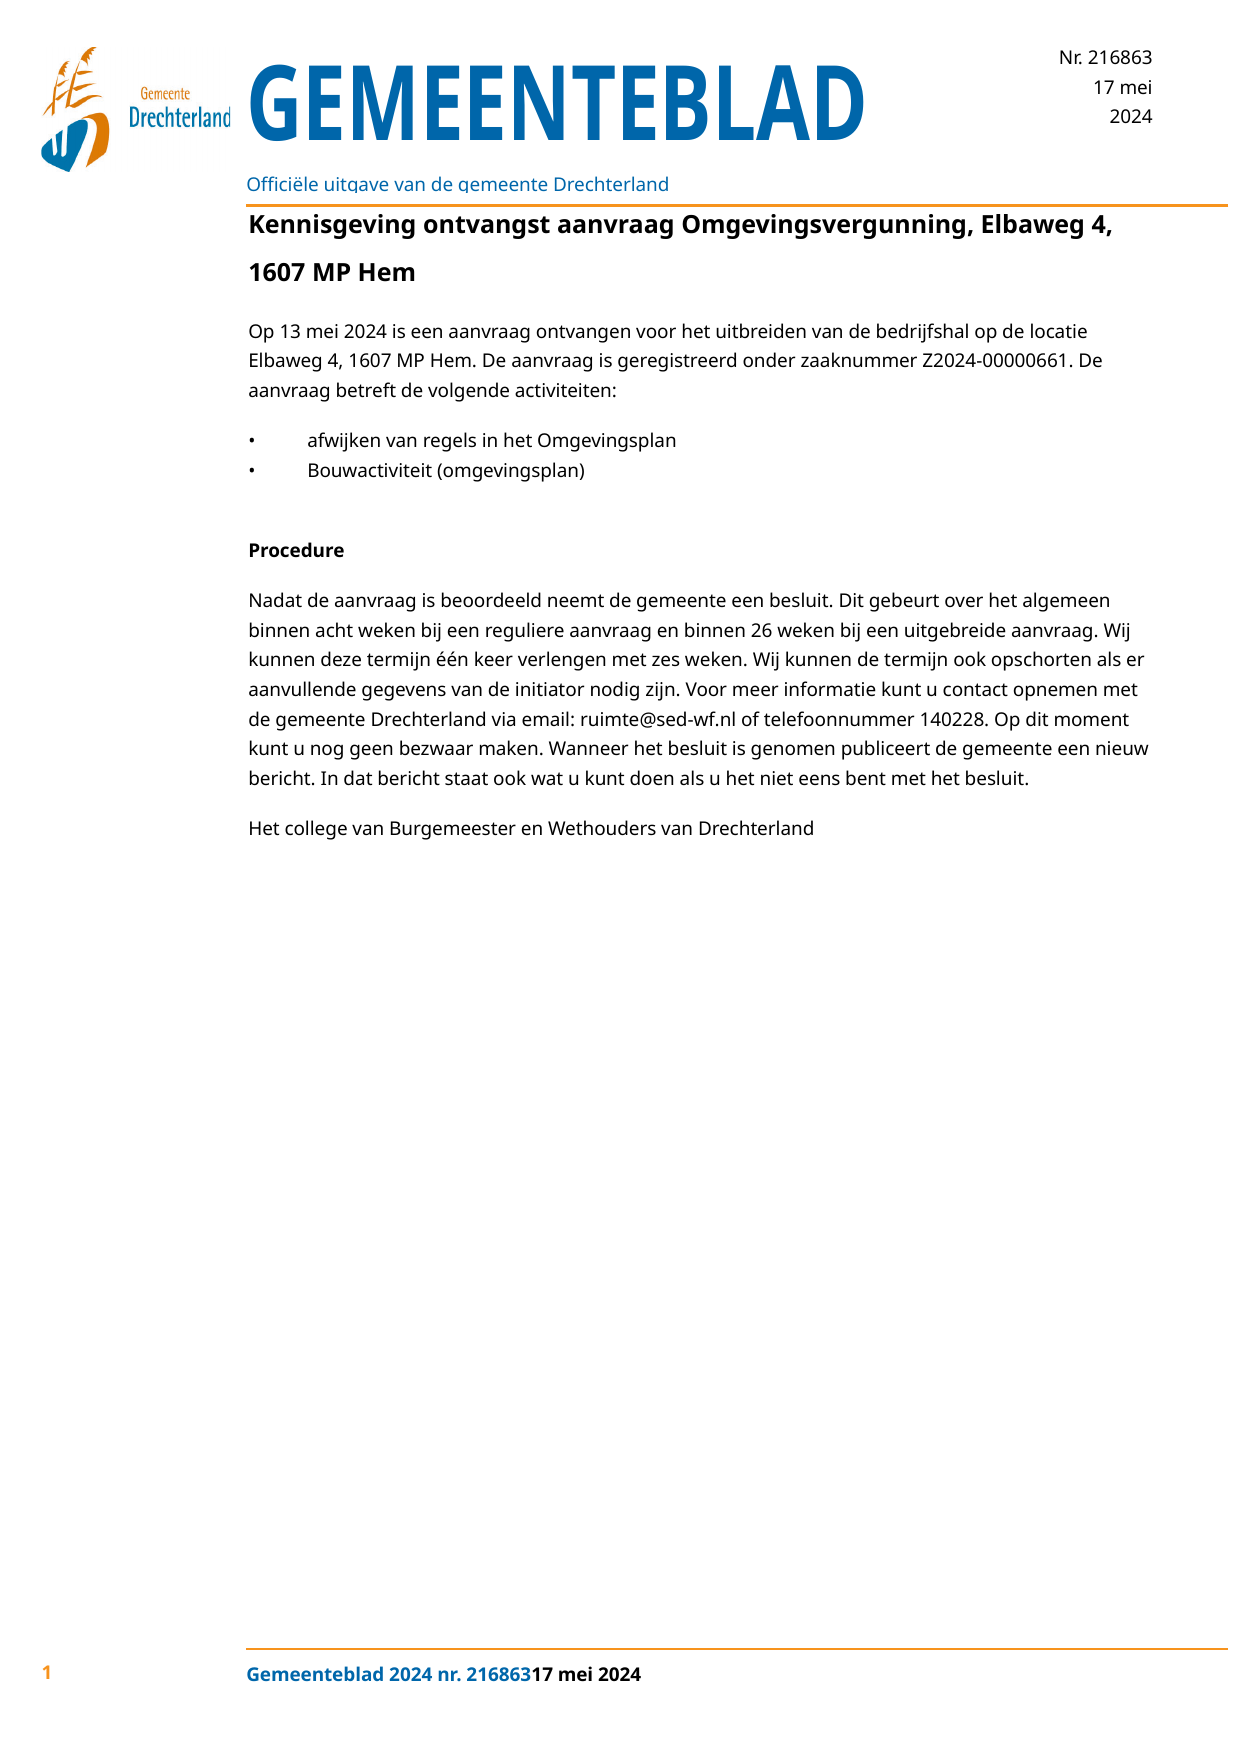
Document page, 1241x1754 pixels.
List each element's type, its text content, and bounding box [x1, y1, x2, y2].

list afwijken van regels in het Omgevingsplan [248, 427, 1152, 453]
text Procedure [248, 537, 1152, 563]
text Kennisgeving ontvangst aanvraag Omgevingsvergunning, Elbaweg 4, 1607 MP Hem [248, 207, 1152, 288]
text Nadat de aanvraag is beoordeeld neemt de gemeente een besluit. Dit gebeurt over het algemeen binnen acht weken bij een reguliere aanvraag en binnen 26 weken bij een uitgebreide aanvraag. Wij kunnen deze termijn één keer verlengen met zes weken. Wij kunnen de termijn ook opschorten als er aanvullende gegevens van de initiator nodig zijn. Voor meer informatie kunt u contact opnemen met de gemeente Drechterland via email: ruimte@sed-wf.nl of telefoonnummer 140228. Op dit moment kunt u nog geen bezwaar maken. Wanneer het besluit is genomen publiceert de gemeente een nieuw bericht. In dat bericht staat ook wat u kunt doen als u het niet eens bent met het besluit. [248, 587, 1152, 791]
text Op 13 mei 2024 is een aanvraag ontvangen voor het uitbreiden van de bedrijfshal op de locatie Elbaweg 4, 1607 MP Hem. De aanvraag is geregistreerd onder zaaknummer Z2024-00000661. De aanvraag betreft de volgende activiteiten: [248, 318, 1152, 403]
picture [41, 47, 231, 172]
picture [226, 115, 231, 124]
picture [41, 158, 64, 172]
text Het college van Burgemeester en Wethouders van Drechterland [248, 815, 1152, 841]
list Bouwactiviteit (omgevingsplan) [248, 457, 1152, 483]
